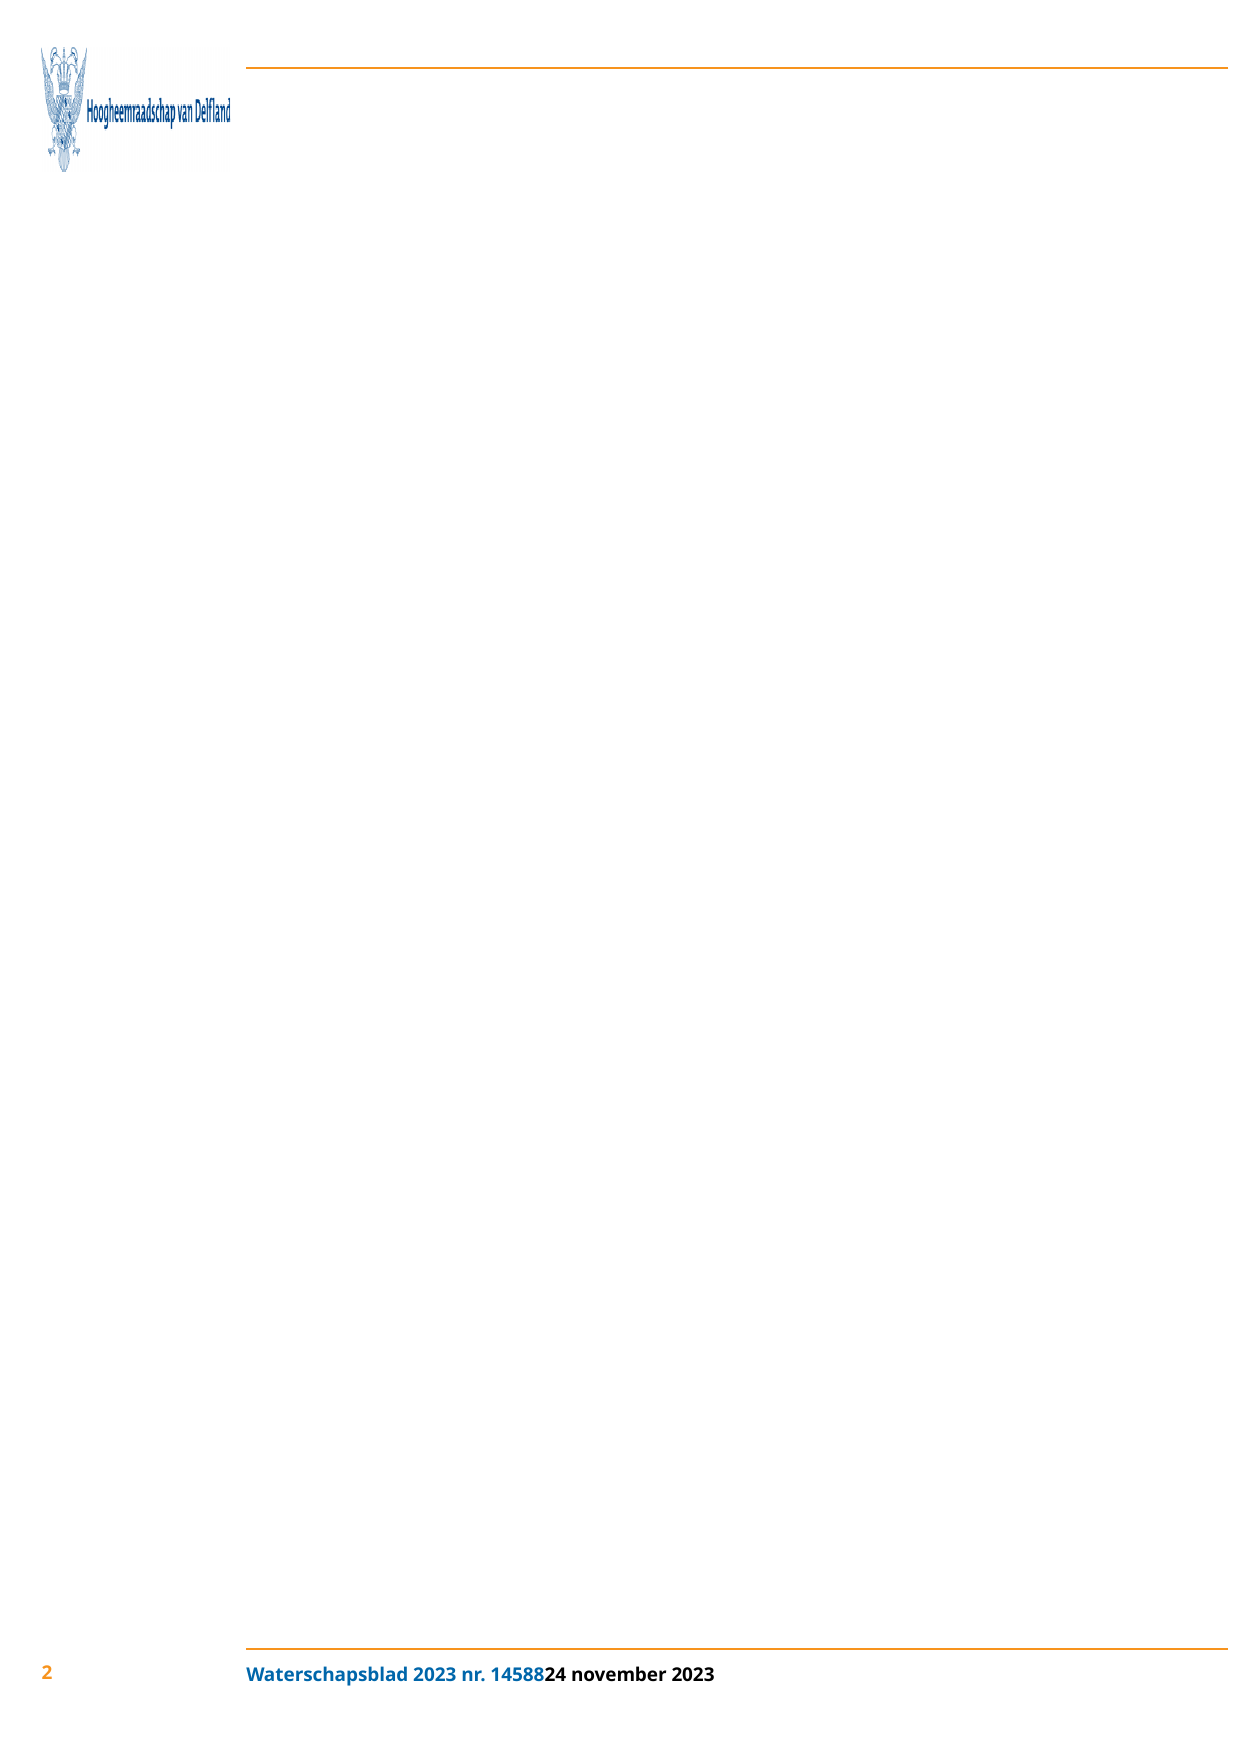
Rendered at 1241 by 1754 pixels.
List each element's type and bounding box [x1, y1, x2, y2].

picture [41, 47, 231, 172]
